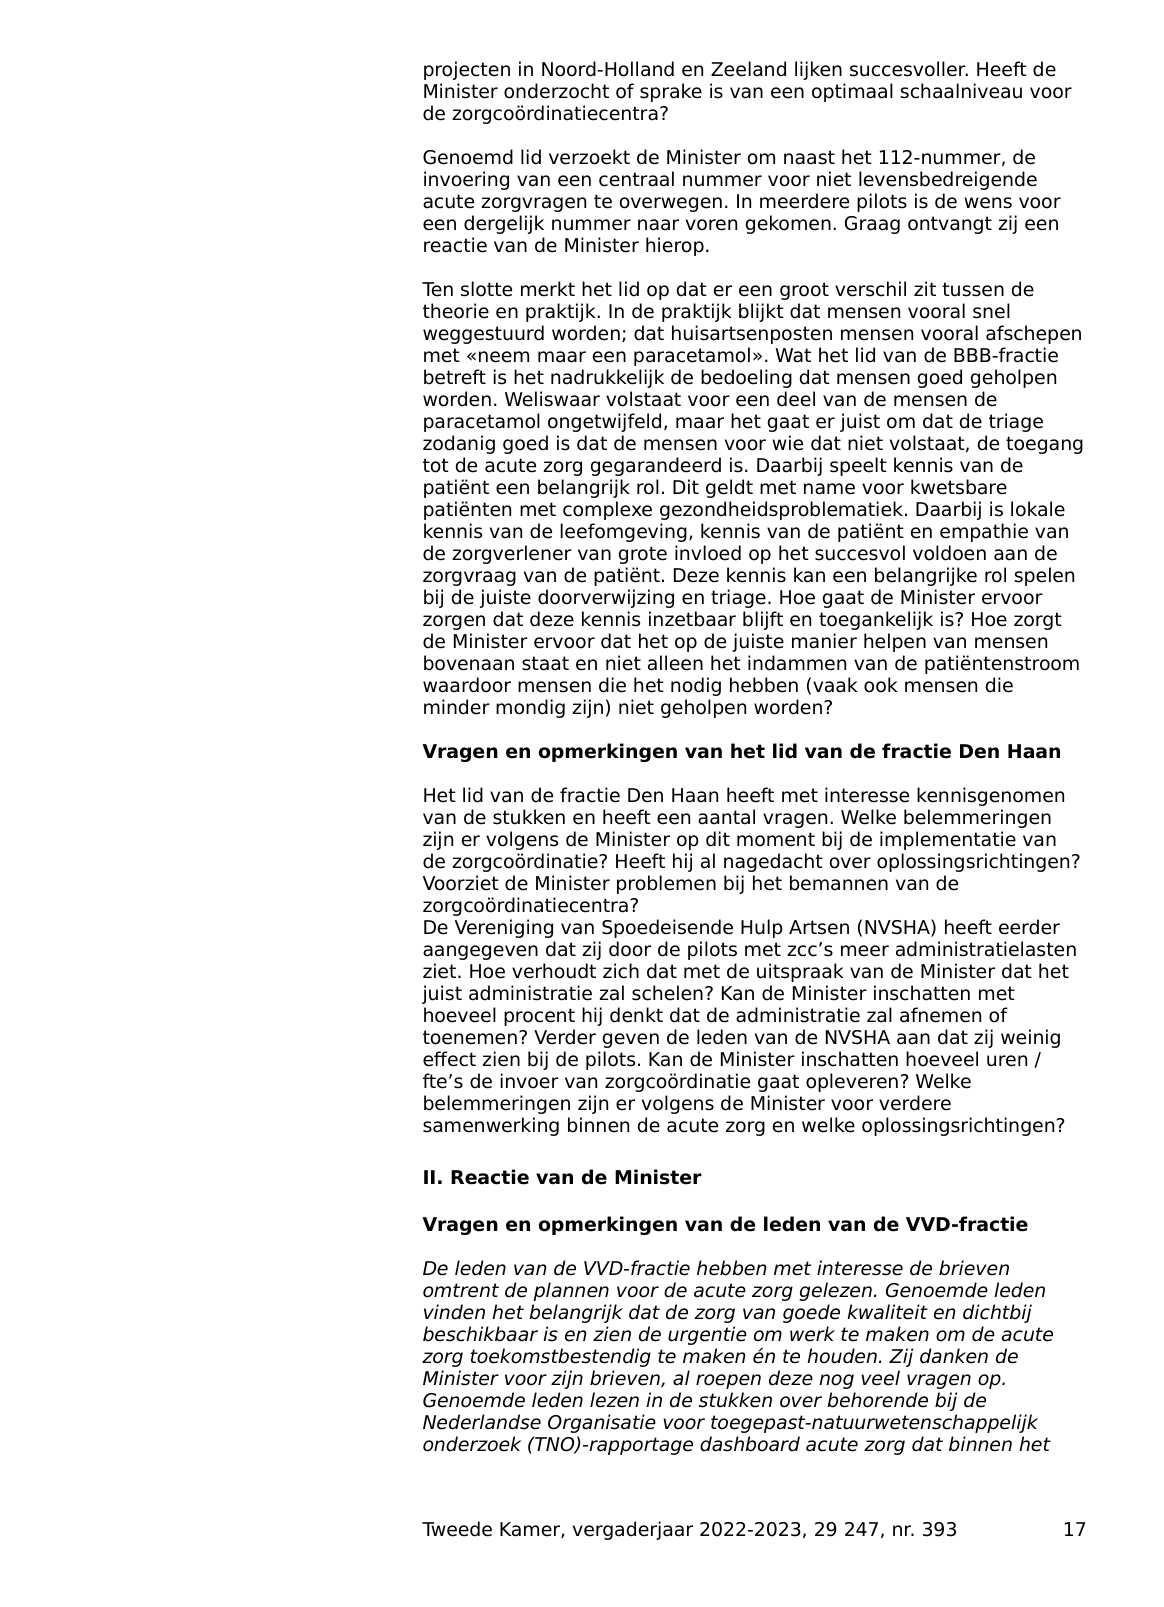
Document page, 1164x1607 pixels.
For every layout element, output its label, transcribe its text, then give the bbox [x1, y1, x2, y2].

text projecten in Noord-Holland en Zeeland lijken succesvoller. Heeft de Minister onderzocht of sprake is van een optimaal schaalniveau voor de zorgcoördinatiecentra? [422, 59, 1087, 125]
text De leden van de VVD-fractie hebben met interesse de brieven omtrent de plannen voor de acute zorg gelezen. Genoemde leden vinden het belangrijk dat de zorg van goede kwaliteit en dichtbij beschikbaar is en zien de urgentie om werk te maken om de acute zorg toekomstbestendig te maken én te houden. Zij danken de Minister voor zijn brieven, al roepen deze nog veel vragen op. [422, 1258, 1087, 1390]
text Het lid van de fractie Den Haan heeft met interesse kennisgenomen van de stukken en heeft een aantal vragen. Welke belemmeringen zijn er volgens de Minister op dit moment bij de implementatie van de zorgcoördinatie? Heeft hij al nagedacht over oplossingsrichtingen? Voorziet de Minister problemen bij het bemannen van de zorgcoördinatiecentra? [422, 785, 1087, 917]
subtitle Vragen en opmerkingen van het lid van de fractie Den Haan [422, 741, 1087, 763]
text Ten slotte merkt het lid op dat er een groot verschil zit tussen de theorie en praktijk. In de praktijk blijkt dat mensen vooral snel weggestuurd worden; dat huisartsenposten mensen vooral afschepen met «neem maar een paracetamol». Wat het lid van de BBB-fractie betreft is het nadrukkelijk de bedoeling dat mensen goed geholpen worden. Weliswaar volstaat voor een deel van de mensen de paracetamol ongetwijfeld, maar het gaat er juist om dat de triage zodanig goed is dat de mensen voor wie dat niet volstaat, de toegang tot de acute zorg gegarandeerd is. Daarbij speelt kennis van de patiënt een belangrijk rol. Dit geldt met name voor kwetsbare patiënten met complexe gezondheidsproblematiek. Daarbij is lokale kennis van de leefomgeving, kennis van de patiënt en empathie van de zorgverlener van grote invloed op het succesvol voldoen aan de zorgvraag van de patiënt. Deze kennis kan een belangrijke rol spelen bij de juiste doorverwijzing en triage. Hoe gaat de Minister ervoor zorgen dat deze kennis inzetbaar blijft en toegankelijk is? Hoe zorgt de Minister ervoor dat het op de juiste manier helpen van mensen bovenaan staat en niet alleen het indammen van de patiëntenstroom waardoor mensen die het nodig hebben (vaak ook mensen die minder mondig zijn) niet geholpen worden? [422, 279, 1087, 719]
text De Vereniging van Spoedeisende Hulp Artsen (NVSHA) heeft eerder aangegeven dat zij door de pilots met zcc’s meer administratielasten ziet. Hoe verhoudt zich dat met de uitspraak van de Minister dat het juist administratie zal schelen? Kan de Minister inschatten met hoeveel procent hij denkt dat de administratie zal afnemen of toenemen? Verder geven de leden van de NVSHA aan dat zij weinig effect zien bij de pilots. Kan de Minister inschatten hoeveel uren / fte’s de invoer van zorgcoördinatie gaat opleveren? Welke belemmeringen zijn er volgens de Minister voor verdere samenwerking binnen de acute zorg en welke oplossingsrichtingen? [422, 917, 1087, 1137]
text Genoemde leden lezen in de stukken over behorende bij de Nederlandse Organisatie voor toegepast-natuurwetenschappelijk onderzoek (TNO)-rapportage dashboard acute zorg dat binnen het [422, 1390, 1087, 1456]
text Genoemd lid verzoekt de Minister om naast het 112-nummer, de invoering van een centraal nummer voor niet levensbedreigende acute zorgvragen te overwegen. In meerdere pilots is de wens voor een dergelijk nummer naar voren gekomen. Graag ontvangt zij een reactie van de Minister hierop. [422, 147, 1087, 257]
subtitle II. Reactie van de Minister [422, 1167, 1087, 1189]
subtitle Vragen en opmerkingen van de leden van de VVD-fractie [422, 1214, 1087, 1236]
